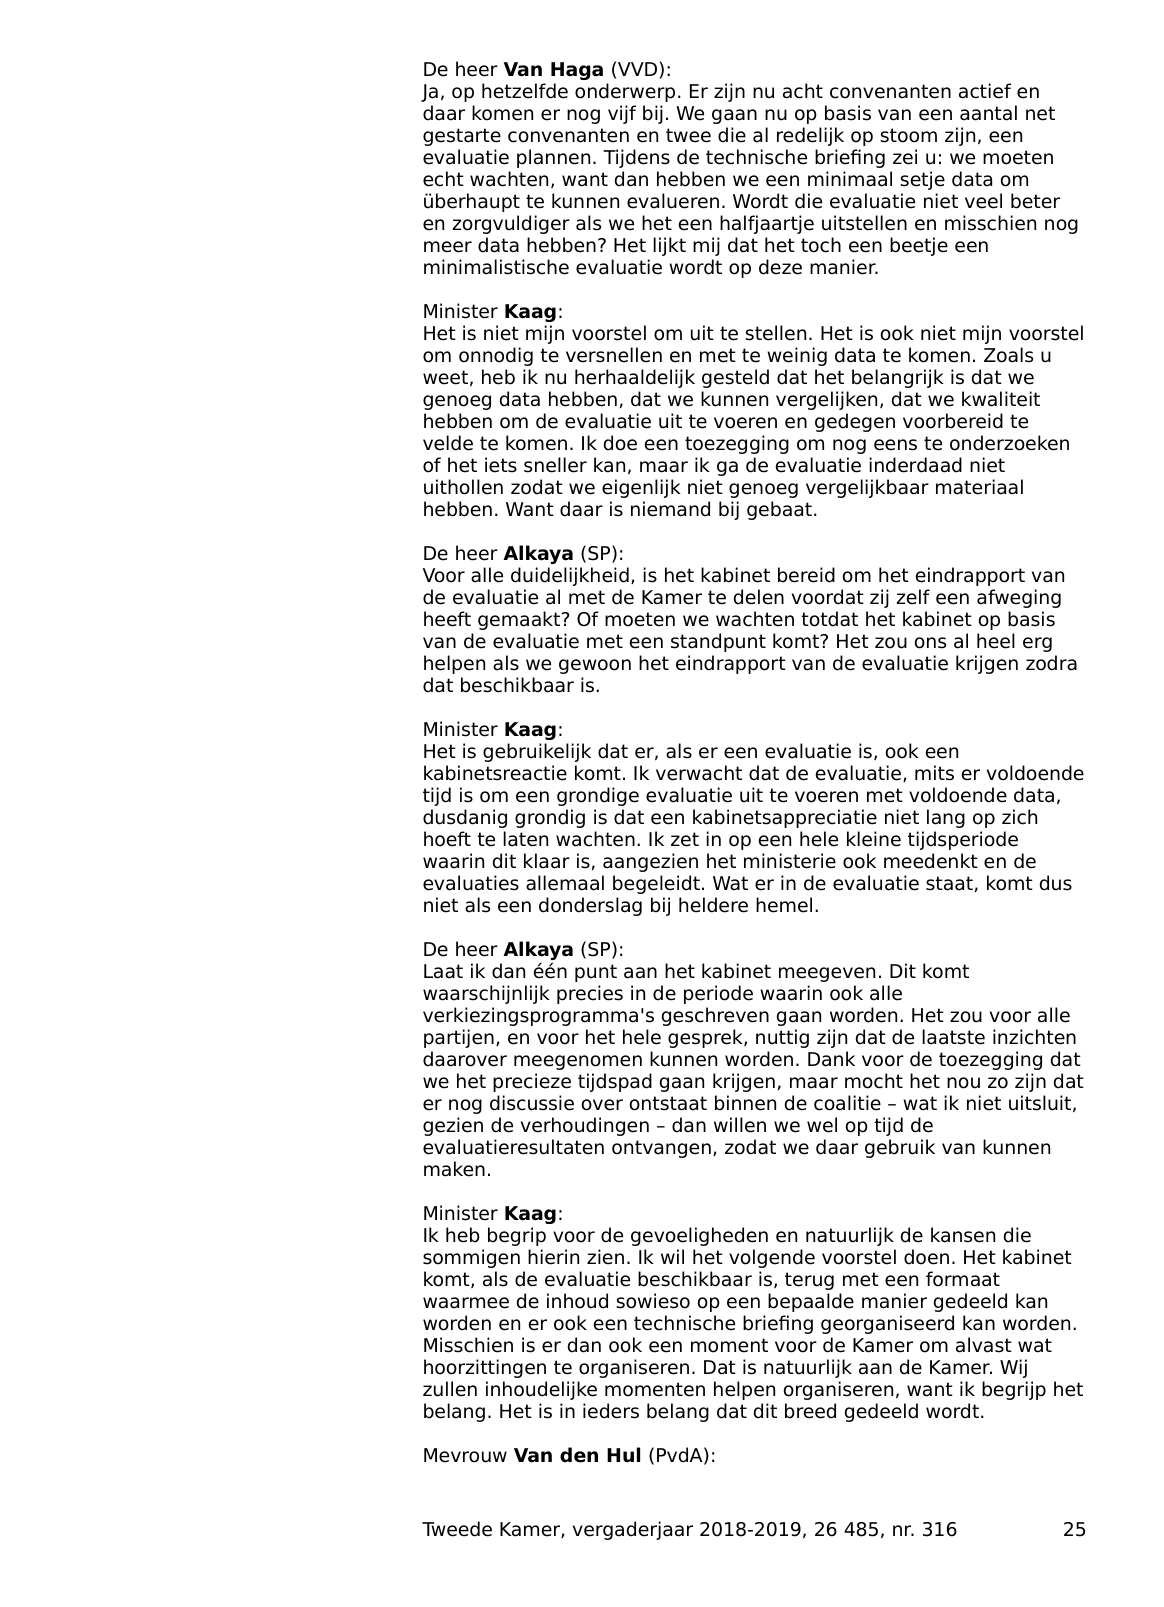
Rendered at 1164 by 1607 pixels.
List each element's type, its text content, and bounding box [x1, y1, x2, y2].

text Voor alle duidelijkheid, is het kabinet bereid om het eindrapport van de evaluatie al met de Kamer te delen voordat zij zelf een afweging heeft gemaakt? Of moeten we wachten totdat het kabinet op basis van de evaluatie met een standpunt komt? Het zou ons al heel erg helpen als we gewoon het eindrapport van de evaluatie krijgen zodra dat beschikbaar is. [422, 565, 1087, 697]
text Het is niet mijn voorstel om uit te stellen. Het is ook niet mijn voorstel om onnodig te versnellen en met te weinig data te komen. Zoals u weet, heb ik nu herhaaldelijk gesteld dat het belangrijk is dat we genoeg data hebben, dat we kunnen vergelijken, dat we kwaliteit hebben om de evaluatie uit te voeren en gedegen voorbereid te velde te komen. Ik doe een toezegging om nog eens te onderzoeken of het iets sneller kan, maar ik ga de evaluatie inderdaad niet uithollen zodat we eigenlijk niet genoeg vergelijkbaar materiaal hebben. Want daar is niemand bij gebaat. [422, 323, 1087, 521]
text Ja, op hetzelfde onderwerp. Er zijn nu acht convenanten actief en daar komen er nog vijf bij. We gaan nu op basis van een aantal net gestarte convenanten en twee die al redelijk op stoom zijn, een evaluatie plannen. Tijdens de technische briefing zei u: we moeten echt wachten, want dan hebben we een minimaal setje data om überhaupt te kunnen evalueren. Wordt die evaluatie niet veel beter en zorgvuldiger als we het een halfjaartje uitstellen en misschien nog meer data hebben? Het lijkt mij dat het toch een beetje een minimalistische evaluatie wordt op deze manier. [422, 81, 1087, 279]
text Laat ik dan één punt aan het kabinet meegeven. Dit komt waarschijnlijk precies in de periode waarin ook alle verkiezingsprogramma's geschreven gaan worden. Het zou voor alle partijen, en voor het hele gesprek, nuttig zijn dat de laatste inzichten daarover meegenomen kunnen worden. Dank voor de toezegging dat we het precieze tijdspad gaan krijgen, maar mocht het nou zo zijn dat er nog discussie over ontstaat binnen de coalitie – wat ik niet uitsluit, gezien de verhoudingen – dan willen we wel op tijd de evaluatieresultaten ontvangen, zodat we daar gebruik van kunnen maken. [422, 961, 1087, 1181]
text Minister Kaag: [422, 1203, 1087, 1225]
text Minister Kaag: [422, 301, 1087, 323]
text Ik heb begrip voor de gevoeligheden en natuurlijk de kansen die sommigen hierin zien. Ik wil het volgende voorstel doen. Het kabinet komt, als de evaluatie beschikbaar is, terug met een formaat waarmee de inhoud sowieso op een bepaalde manier gedeeld kan worden en er ook een technische briefing georganiseerd kan worden. Misschien is er dan ook een moment voor de Kamer om alvast wat hoorzittingen te organiseren. Dat is natuurlijk aan de Kamer. Wij zullen inhoudelijke momenten helpen organiseren, want ik begrijp het belang. Het is in ieders belang dat dit breed gedeeld wordt. [422, 1225, 1087, 1423]
text De heer Alkaya (SP): [422, 939, 1087, 961]
text De heer Van Haga (VVD): [422, 59, 1087, 81]
text De heer Alkaya (SP): [422, 543, 1087, 565]
text Mevrouw Van den Hul (PvdA): [422, 1445, 1087, 1467]
text Het is gebruikelijk dat er, als er een evaluatie is, ook een kabinetsreactie komt. Ik verwacht dat de evaluatie, mits er voldoende tijd is om een grondige evaluatie uit te voeren met voldoende data, dusdanig grondig is dat een kabinetsappreciatie niet lang op zich hoeft te laten wachten. Ik zet in op een hele kleine tijdsperiode waarin dit klaar is, aangezien het ministerie ook meedenkt en de evaluaties allemaal begeleidt. Wat er in de evaluatie staat, komt dus niet als een donderslag bij heldere hemel. [422, 741, 1087, 917]
text Minister Kaag: [422, 719, 1087, 741]
